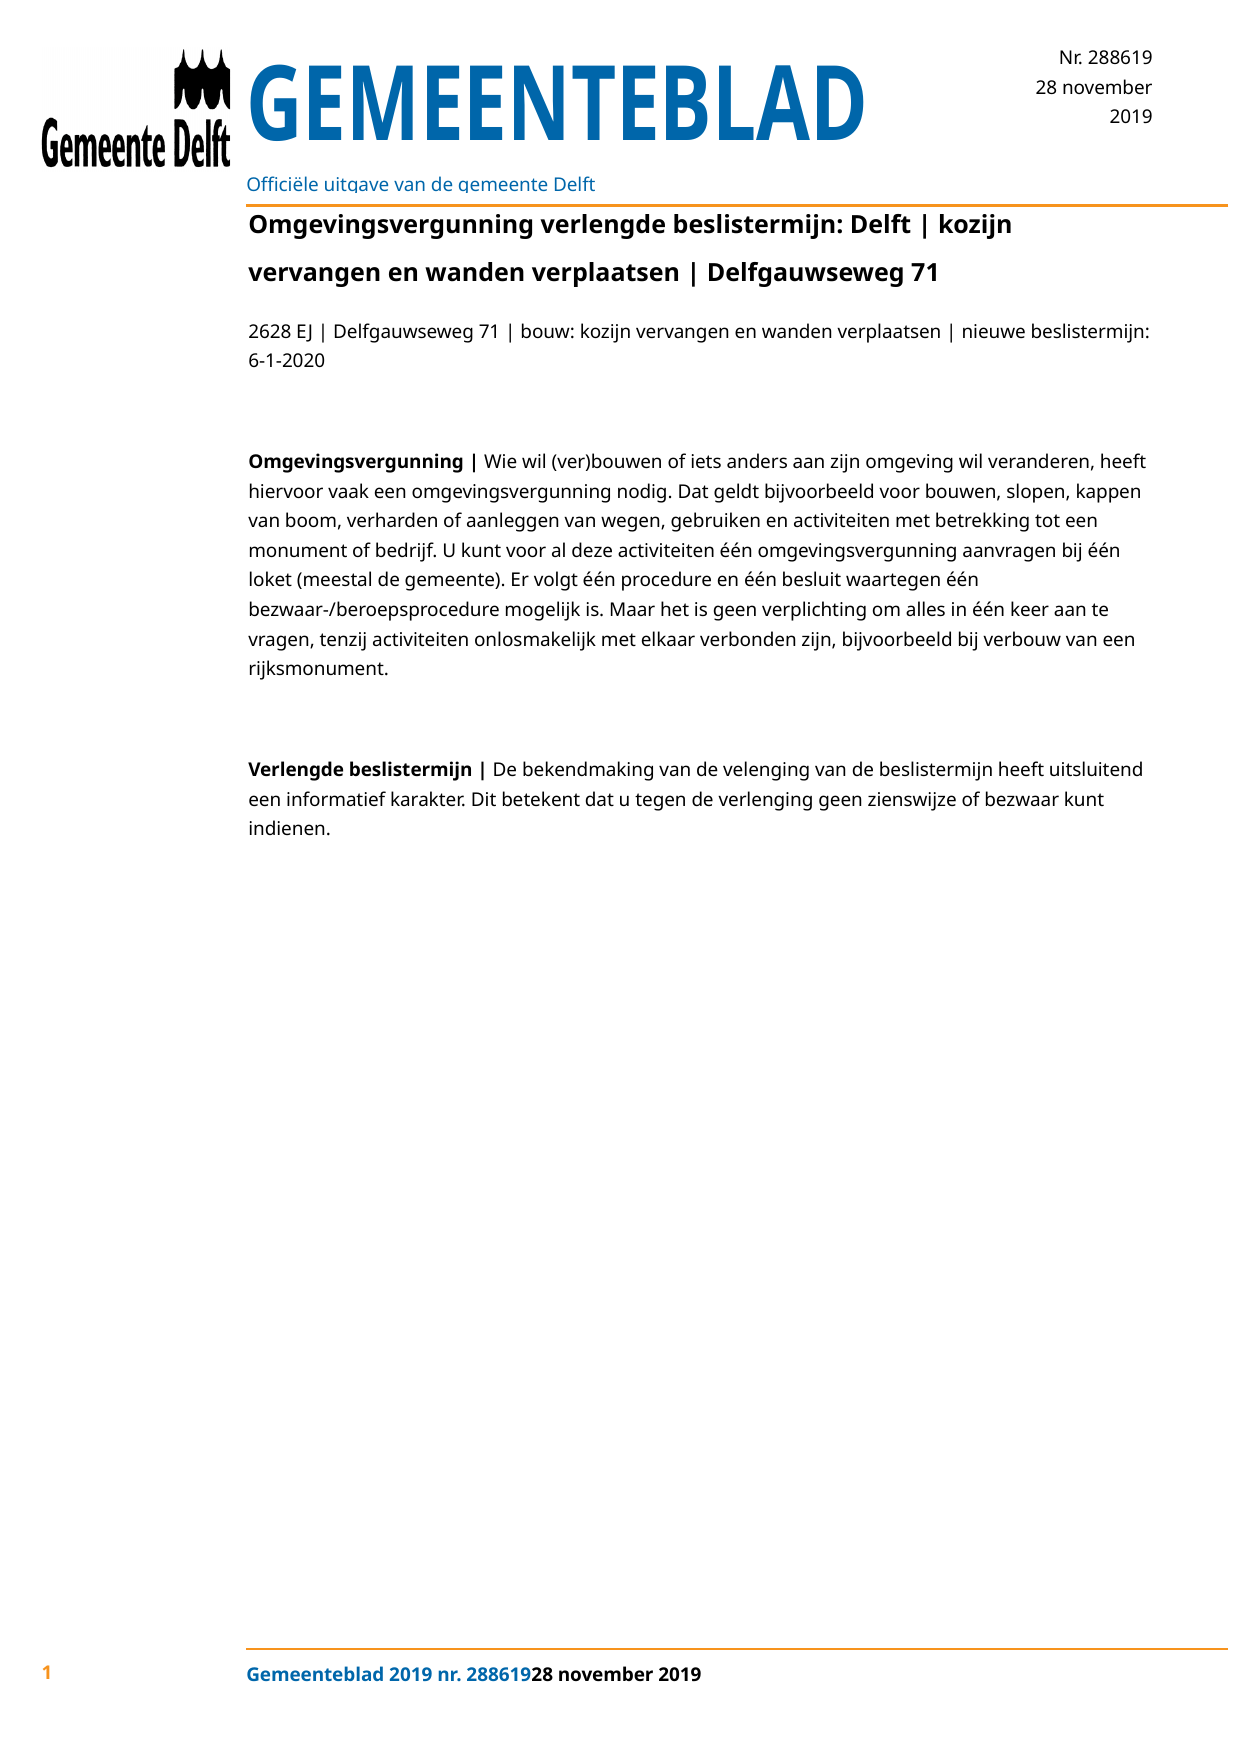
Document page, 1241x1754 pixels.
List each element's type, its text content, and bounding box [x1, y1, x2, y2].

picture [41, 47, 231, 172]
text Omgevingsvergunning | Wie wil (ver)bouwen of iets anders aan zijn omgeving wil veranderen, heeft hiervoor vaak een omgevingsvergunning nodig. Dat geldt bijvoorbeeld voor bouwen, slopen, kappen van boom, verharden of aanleggen van wegen, gebruiken en activiteiten met betrekking tot een monument of bedrijf. U kunt voor al deze activiteiten één omgevingsvergunning aanvragen bij één loket (meestal de gemeente). Er volgt één procedure en één besluit waartegen één bezwaar-/beroepsprocedure mogelijk is. Maar het is geen verplichting om alles in één keer aan te vragen, tenzij activiteiten onlosmakelijk met elkaar verbonden zijn, bijvoorbeeld bij verbouw van een rijksmonument. [248, 448, 1152, 681]
text 2628 EJ | Delfgauwseweg 71 | bouw: kozijn vervangen en wanden verplaatsen | nieuwe beslistermijn: 6-1-2020 [248, 318, 1152, 373]
text Omgevingsvergunning verlengde beslistermijn: Delft | kozijn vervangen en wanden verplaatsen | Delfgauwseweg 71 [248, 207, 1152, 288]
text Verlengde beslistermijn | De bekendmaking van de velenging van de beslistermijn heeft uitsluitend een informatief karakter. Dit betekent dat u tegen de verlenging geen zienswijze of bezwaar kunt indienen. [248, 756, 1152, 841]
